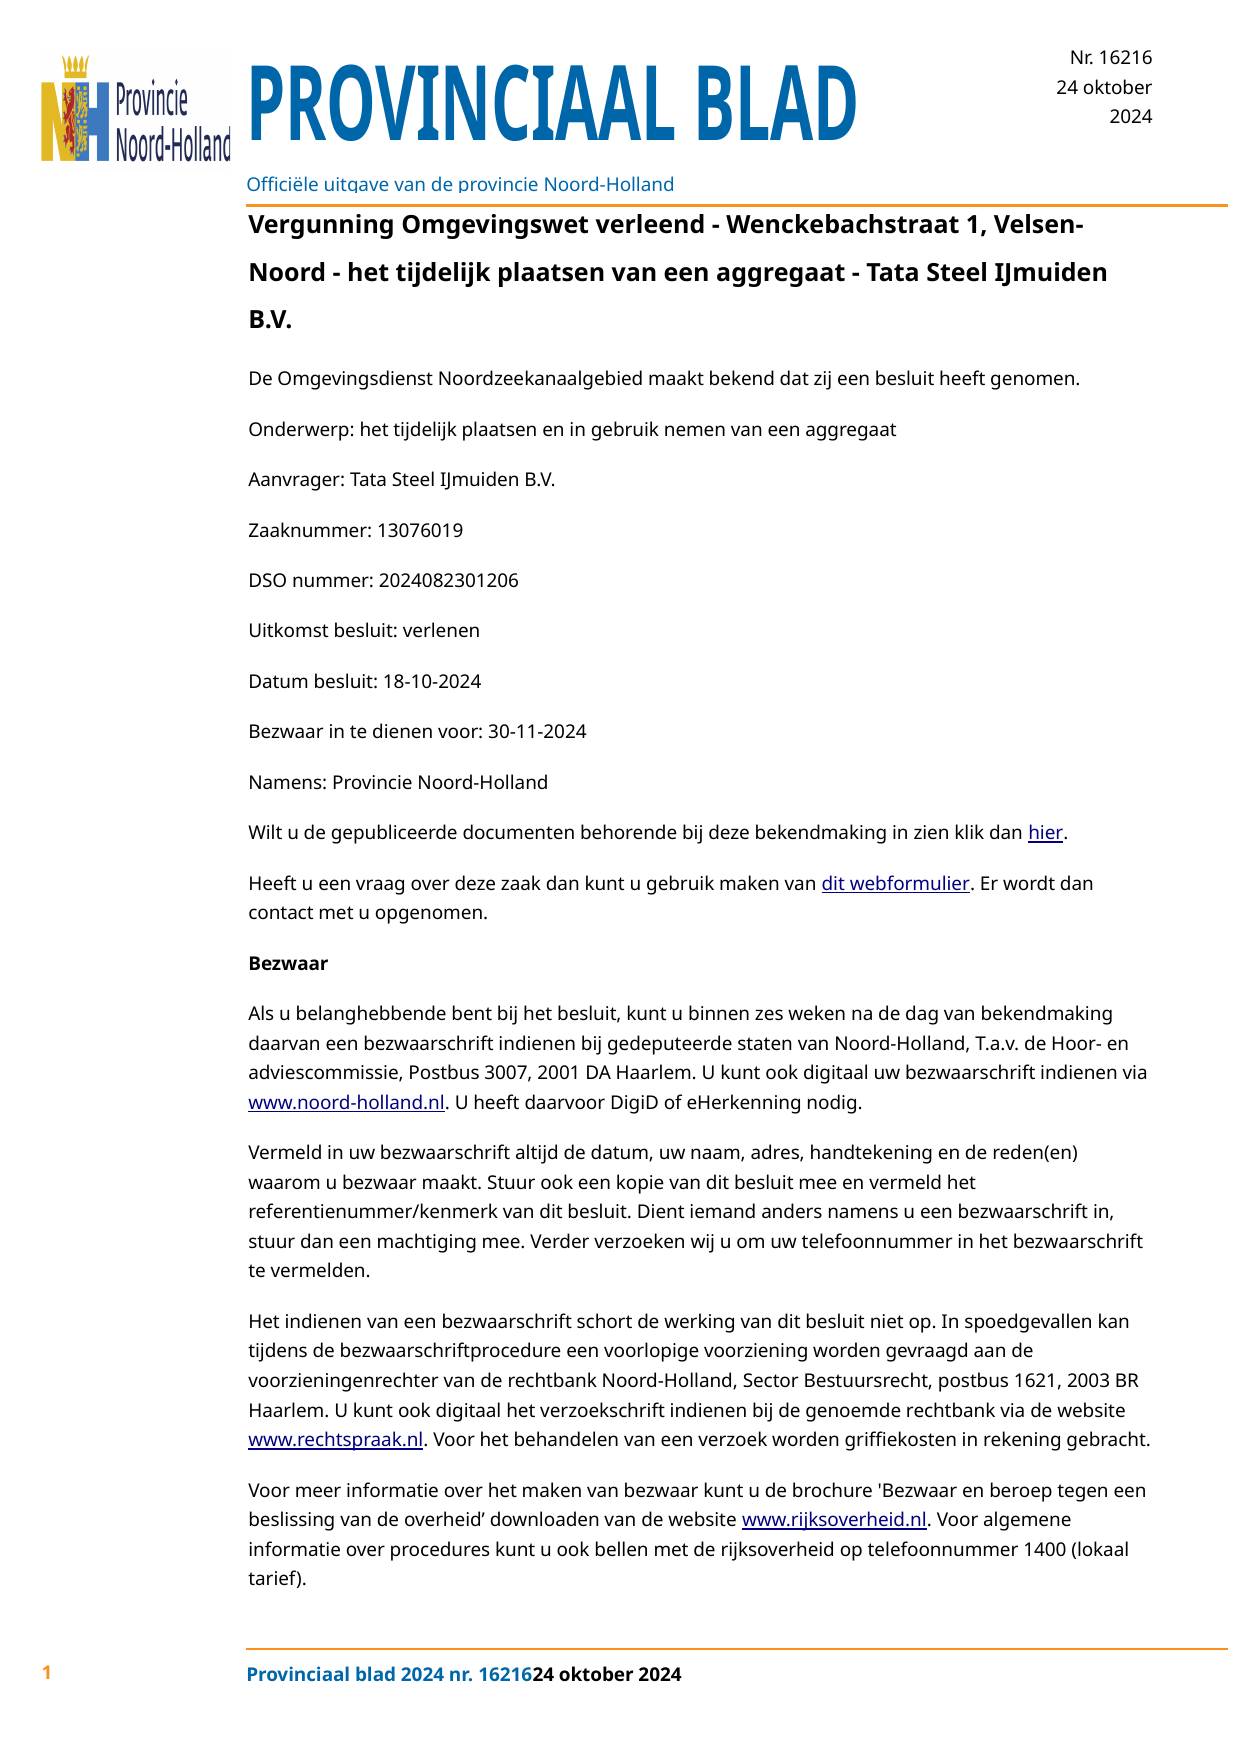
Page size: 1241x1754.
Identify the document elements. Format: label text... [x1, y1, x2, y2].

text Zaaknummer: 13076019 [248, 517, 1152, 542]
text Het indienen van een bezwaarschrift schort de werking van dit besluit niet op. In spoedgevallen kan tijdens de bezwaarschriftprocedure een voorlopige voorziening worden gevraagd aan de voorzieningenrechter van de rechtbank Noord-Holland, Sector Bestuursrecht, postbus 1621, 2003 BR Haarlem. U kunt ook digitaal het verzoekschrift indienen bij de genoemde rechtbank via de website www.rechtspraak.nl. Voor het behandelen van een verzoek worden griffiekosten in rekening gebracht. [248, 1308, 1152, 1452]
text Datum besluit: 18-10-2024 [248, 668, 1152, 694]
text Vergunning Omgevingswet verleend - Wenckebachstraat 1, Velsen-Noord - het tijdelijk plaatsen van een aggregaat - Tata Steel IJmuiden B.V. [248, 207, 1152, 336]
text Heeft u een vraag over deze zaak dan kunt u gebruik maken van dit webformulier. Er wordt dan contact met u opgenomen. [248, 870, 1152, 925]
text Vermeld in uw bezwaarschrift altijd de datum, uw naam, adres, handtekening en de reden(en) waarom u bezwaar maakt. Stuur ook een kopie van dit besluit mee en vermeld het referentienummer/kenmerk van dit besluit. Dient iemand anders namens u een bezwaarschrift in, stuur dan een machtiging mee. Verder verzoeken wij u om uw telefoonnummer in het bezwaarschrift te vermelden. [248, 1139, 1152, 1283]
picture [41, 47, 231, 172]
text Namens: Provincie Noord-Holland [248, 769, 1152, 794]
text De Omgevingsdienst Noordzeekanaalgebied maakt bekend dat zij een besluit heeft genomen. [248, 366, 1152, 391]
text Uitkomst besluit: verlenen [248, 618, 1152, 643]
text Als u belanghebbende bent bij het besluit, kunt u binnen zes weken na de dag van bekendmaking daarvan een bezwaarschrift indienen bij gedeputeerde staten van Noord-Holland, T.a.v. de Hoor- en adviescommissie, Postbus 3007, 2001 DA Haarlem. U kunt ook digitaal uw bezwaarschrift indienen via www.noord-holland.nl. U heeft daarvoor DigiD of eHerkenning nodig. [248, 1000, 1152, 1114]
text DSO nummer: 2024082301206 [248, 567, 1152, 593]
text Aanvrager: Tata Steel IJmuiden B.V. [248, 466, 1152, 492]
text Wilt u de gepubliceerde documenten behorende bij deze bekendmaking in zien klik dan hier. [248, 819, 1152, 845]
text Bezwaar in te dienen voor: 30-11-2024 [248, 718, 1152, 744]
text Voor meer informatie over het maken van bezwaar kunt u de brochure 'Bezwaar en beroep tegen een beslissing van de overheid’ downloaden van de website www.rijksoverheid.nl. Voor algemene informatie over procedures kunt u ook bellen met de rijksoverheid op telefoonnummer 1400 (lokaal tarief). [248, 1477, 1152, 1591]
text Bezwaar [248, 950, 1152, 975]
text Onderwerp: het tijdelijk plaatsen en in gebruik nemen van een aggregaat [248, 416, 1152, 442]
